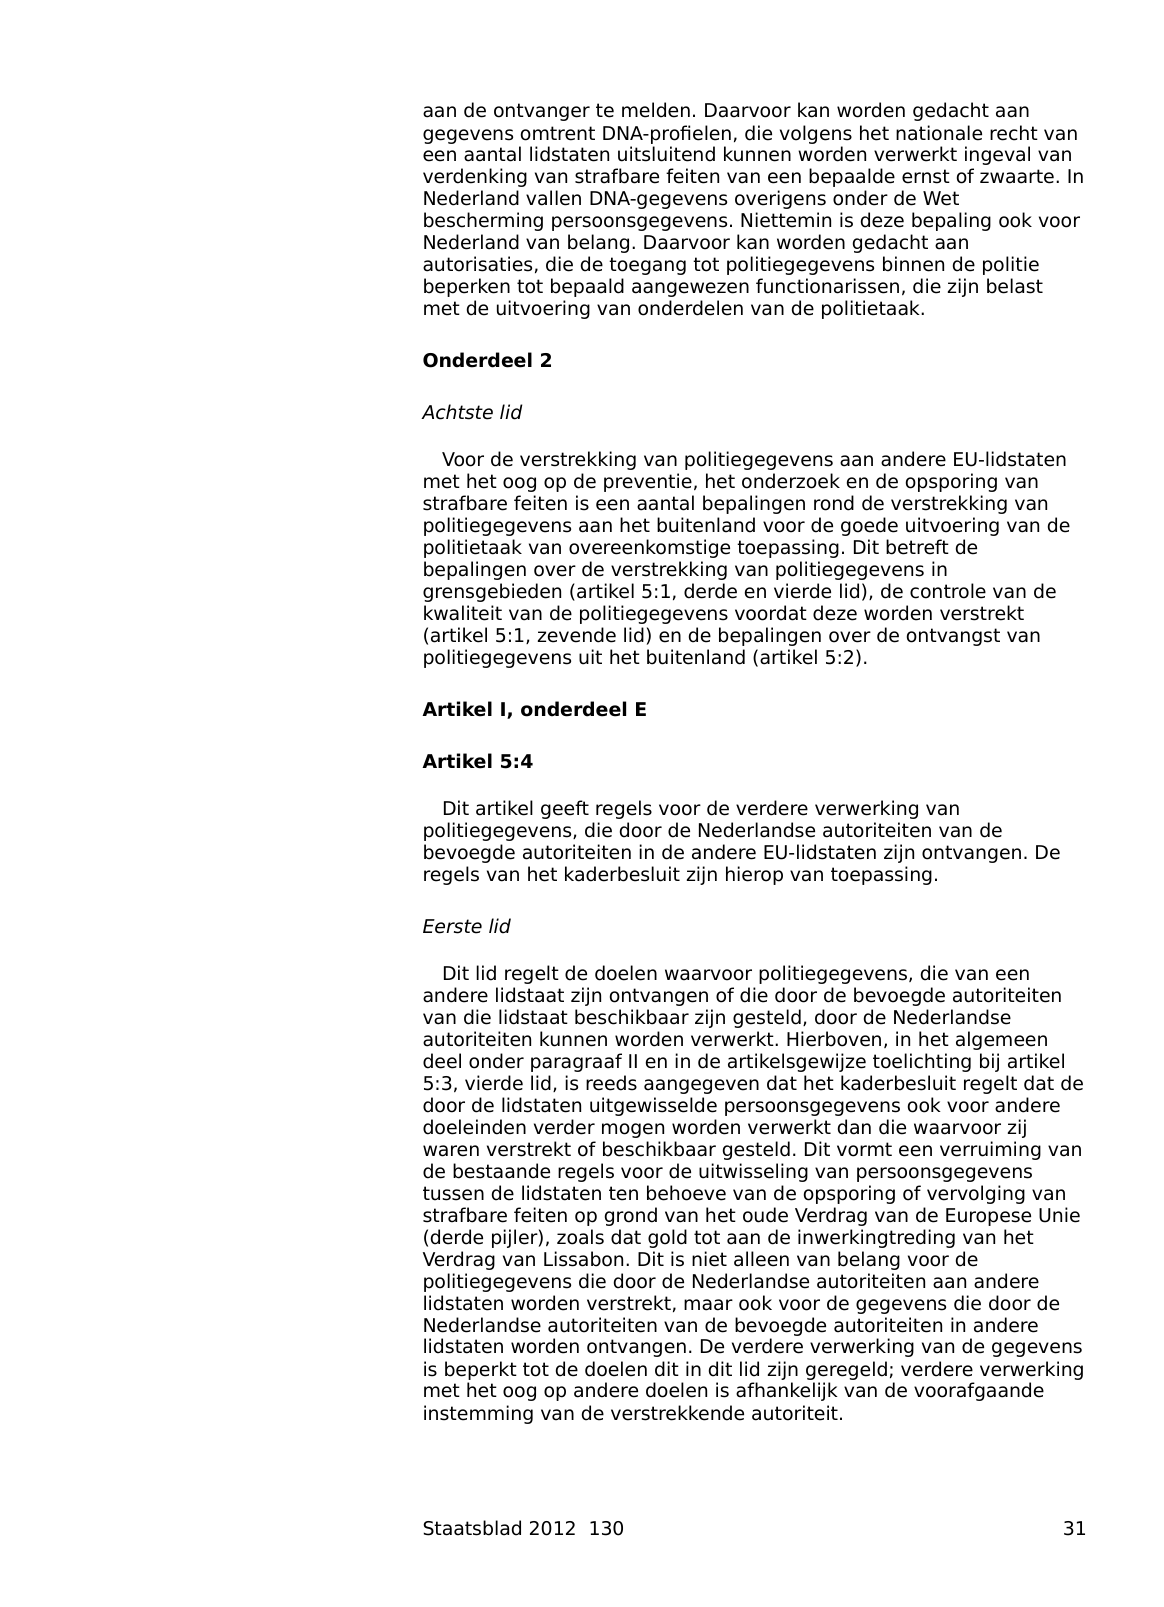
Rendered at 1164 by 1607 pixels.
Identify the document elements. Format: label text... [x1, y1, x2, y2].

text aan de ontvanger te melden. Daarvoor kan worden gedacht aan gegevens omtrent DNA-profielen, die volgens het nationale recht van een aantal lidstaten uitsluitend kunnen worden verwerkt ingeval van verdenking van strafbare feiten van een bepaalde ernst of zwaarte. In Nederland vallen DNA-gegevens overigens onder de Wet bescherming persoonsgegevens. Niettemin is deze bepaling ook voor Nederland van belang. Daarvoor kan worden gedacht aan autorisaties, die de toegang tot politiegegevens binnen de politie beperken tot bepaald aangewezen functionarissen, die zijn belast met de uitvoering van onderdelen van de politietaak. [422, 100, 1087, 320]
text Dit lid regelt de doelen waarvoor politiegegevens, die van een andere lidstaat zijn ontvangen of die door de bevoegde autoriteiten van die lidstaat beschikbaar zijn gesteld, door de Nederlandse autoriteiten kunnen worden verwerkt. Hierboven, in het algemeen deel onder paragraaf II en in de artikelsgewijze toelichting bij artikel 5:3, vierde lid, is reeds aangegeven dat het kaderbesluit regelt dat de door de lidstaten uitgewisselde persoonsgegevens ook voor andere doeleinden verder mogen worden verwerkt dan die waarvoor zij waren verstrekt of beschikbaar gesteld. Dit vormt een verruiming van de bestaande regels voor de uitwisseling van persoonsgegevens tussen de lidstaten ten behoeve van de opsporing of vervolging van strafbare feiten op grond van het oude Verdrag van de Europese Unie (derde pijler), zoals dat gold tot aan de inwerkingtreding van het Verdrag van Lissabon. Dit is niet alleen van belang voor de politiegegevens die door de Nederlandse autoriteiten aan andere lidstaten worden verstrekt, maar ook voor de gegevens die door de Nederlandse autoriteiten van de bevoegde autoriteiten in andere lidstaten worden ontvangen. De verdere verwerking van de gegevens is beperkt tot de doelen dit in dit lid zijn geregeld; verdere verwerking met het oog op andere doelen is afhankelijk van de voorafgaande instemming van de verstrekkende autoriteit. [422, 963, 1087, 1424]
subtitle Achtste lid [422, 402, 1087, 424]
subtitle Artikel 5:4 [422, 751, 1087, 773]
subtitle Eerste lid [422, 916, 1087, 938]
subtitle Artikel I, onderdeel E [422, 699, 1087, 721]
text Voor de verstrekking van politiegegevens aan andere EU-lidstaten met het oog op de preventie, het onderzoek en de opsporing van strafbare feiten is een aantal bepalingen rond de verstrekking van politiegegevens aan het buitenland voor de goede uitvoering van de politietaak van overeenkomstige toepassing. Dit betreft de bepalingen over de verstrekking van politiegegevens in grensgebieden (artikel 5:1, derde en vierde lid), de controle van de kwaliteit van de politiegegevens voordat deze worden verstrekt (artikel 5:1, zevende lid) en de bepalingen over de ontvangst van politiegegevens uit het buitenland (artikel 5:2). [422, 449, 1087, 669]
subtitle Onderdeel 2 [422, 350, 1087, 372]
text Dit artikel geeft regels voor de verdere verwerking van politiegegevens, die door de Nederlandse autoriteiten van de bevoegde autoriteiten in de andere EU-lidstaten zijn ontvangen. De regels van het kaderbesluit zijn hierop van toepassing. [422, 798, 1087, 886]
